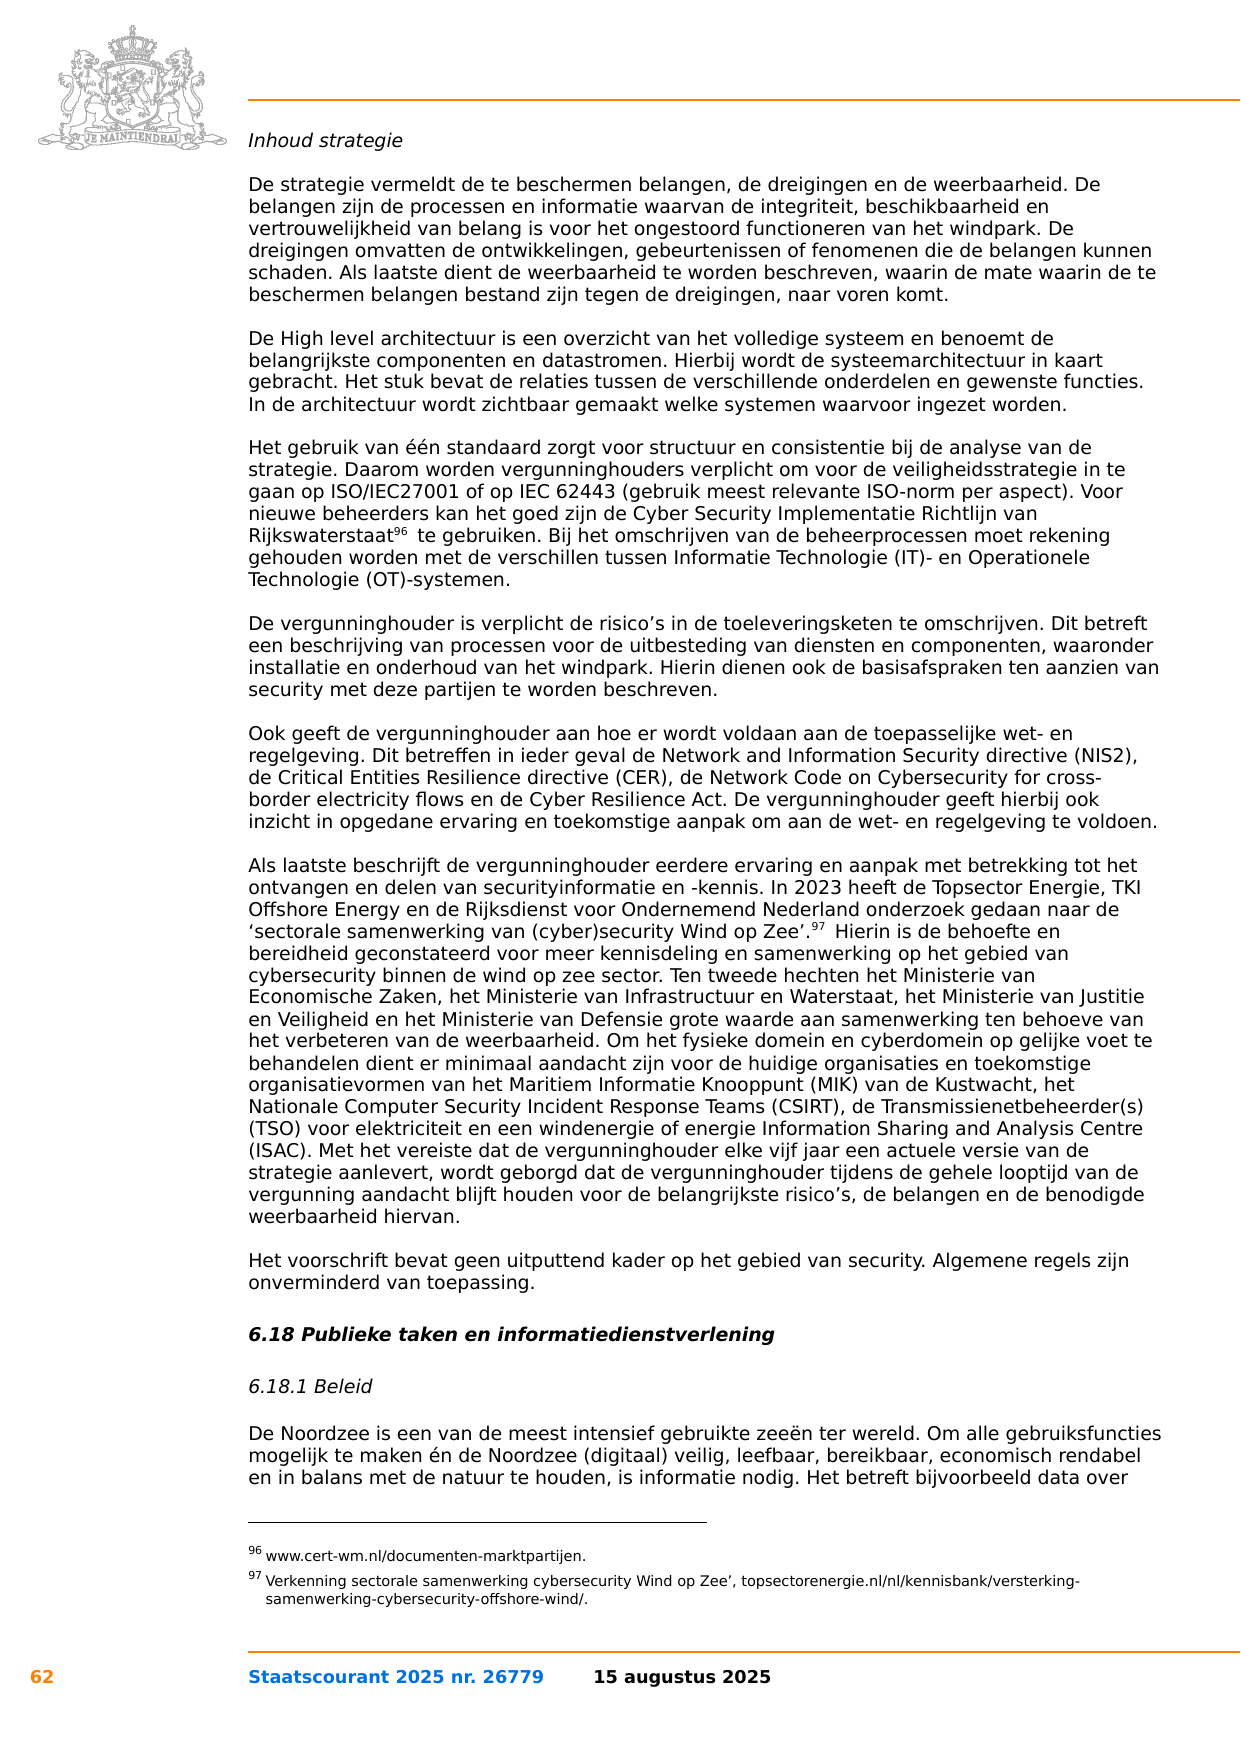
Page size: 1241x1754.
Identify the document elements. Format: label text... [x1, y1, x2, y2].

text Het voorschrift bevat geen uitputtend kader op het gebied van security. Algemene regels zijn onverminderd van toepassing. [248, 1250, 1163, 1294]
picture [38, 25, 227, 150]
text De vergunninghouder is verplicht de risico’s in de toeleveringsketen te omschrijven. Dit betreft een beschrijving van processen voor de uitbesteding van diensten en componenten, waaronder installatie en onderhoud van het windpark. Hierin dienen ook de basisafspraken ten aanzien van security met deze partijen te worden beschreven. [248, 613, 1163, 701]
subtitle Inhoud strategie [248, 130, 1163, 152]
text De Noordzee is een van de meest intensief gebruikte zeeën ter wereld. Om alle gebruiksfuncties mogelijk te maken én de Noordzee (digitaal) veilig, leefbaar, bereikbaar, economisch rendabel en in balans met de natuur te houden, is informatie nodig. Het betreft bijvoorbeeld data over [248, 1423, 1163, 1489]
subtitle 6.18 Publieke taken en informatiedienstverlening [248, 1324, 1163, 1346]
subtitle 6.18.1 Beleid [248, 1376, 1163, 1398]
text De strategie vermeldt de te beschermen belangen, de dreigingen en de weerbaarheid. De belangen zijn de processen en informatie waarvan de integriteit, beschikbaarheid en vertrouwelijkheid van belang is voor het ongestoord functioneren van het windpark. De dreigingen omvatten de ontwikkelingen, gebeurtenissen of fenomenen die de belangen kunnen schaden. Als laatste dient de weerbaarheid te worden beschreven, waarin de mate waarin de te beschermen belangen bestand zijn tegen de dreigingen, naar voren komt. [248, 174, 1163, 306]
text Ook geeft de vergunninghouder aan hoe er wordt voldaan aan de toepasselijke wet- en regelgeving. Dit betreffen in ieder geval de Network and Information Security directive (NIS2), de Critical Entities Resilience directive (CER), de Network Code on Cybersecurity for cross-border electricity flows en de Cyber Resilience Act. De vergunninghouder geeft hierbij ook inzicht in opgedane ervaring en toekomstige aanpak om aan de wet- en regelgeving te voldoen. [248, 723, 1163, 833]
text Als laatste beschrijft de vergunninghouder eerdere ervaring en aanpak met betrekking tot het ontvangen en delen van securityinformatie en -kennis. In 2023 heeft de Topsector Energie, TKI Offshore Energy en de Rijksdienst voor Ondernemend Nederland onderzoek gedaan naar de ‘sectorale samenwerking van (cyber)security Wind op Zee’. Hierin is de behoefte en bereidheid geconstateerd voor meer kennisdeling en samenwerking op het gebied van cybersecurity binnen de wind op zee sector. Ten tweede hechten het Ministerie van Economische Zaken, het Ministerie van Infrastructuur en Waterstaat, het Ministerie van Justitie en Veiligheid en het Ministerie van Defensie grote waarde aan samenwerking ten behoeve van het verbeteren van de weerbaarheid. Om het fysieke domein en cyberdomein op gelijke voet te behandelen dient er minimaal aandacht zijn voor de huidige organisaties en toekomstige organisatievormen van het Maritiem Informatie Knooppunt (MIK) van de Kustwacht, het Nationale Computer Security Incident Response Teams (CSIRT), de Transmissienetbeheerder(s)(TSO) voor elektriciteit en een windenergie of energie Information Sharing and Analysis Centre (ISAC). Met het vereiste dat de vergunninghouder elke vijf jaar een actuele versie van de strategie aanlevert, wordt geborgd dat de vergunninghouder tijdens de gehele looptijd van de vergunning aandacht blijft houden voor de belangrijkste risico’s, de belangen en de benodigde weerbaarheid hiervan. [248, 854, 1163, 1228]
text Het gebruik van één standaard zorgt voor structuur en consistentie bij de analyse van de strategie. Daarom worden vergunninghouders verplicht om voor de veiligheidsstrategie in te gaan op ISO/IEC27001 of op IEC 62443 (gebruik meest relevante ISO-norm per aspect). Voor nieuwe beheerders kan het goed zijn de Cyber Security Implementatie Richtlijn van Rijkswaterstaat te gebruiken. Bij het omschrijven van de beheerprocessen moet rekening gehouden worden met de verschillen tussen Informatie Technologie (IT)- en Operationele Technologie (OT)-systemen. [248, 437, 1163, 591]
text De High level architectuur is een overzicht van het volledige systeem en benoemt de belangrijkste componenten en datastromen. Hierbij wordt de systeemarchitectuur in kaart gebracht. Het stuk bevat de relaties tussen de verschillende onderdelen en gewenste functies. In de architectuur wordt zichtbaar gemaakt welke systemen waarvoor ingezet worden. [248, 327, 1163, 415]
text www.cert-wm.nl/documenten-marktpartijen. [248, 1544, 1163, 1566]
text Verkenning sectorale samenwerking cybersecurity Wind op Zee’, topsectorenergie.nl/nl/kennisbank/versterking-samenwerking-cybersecurity-offshore-wind/. [248, 1569, 1163, 1608]
